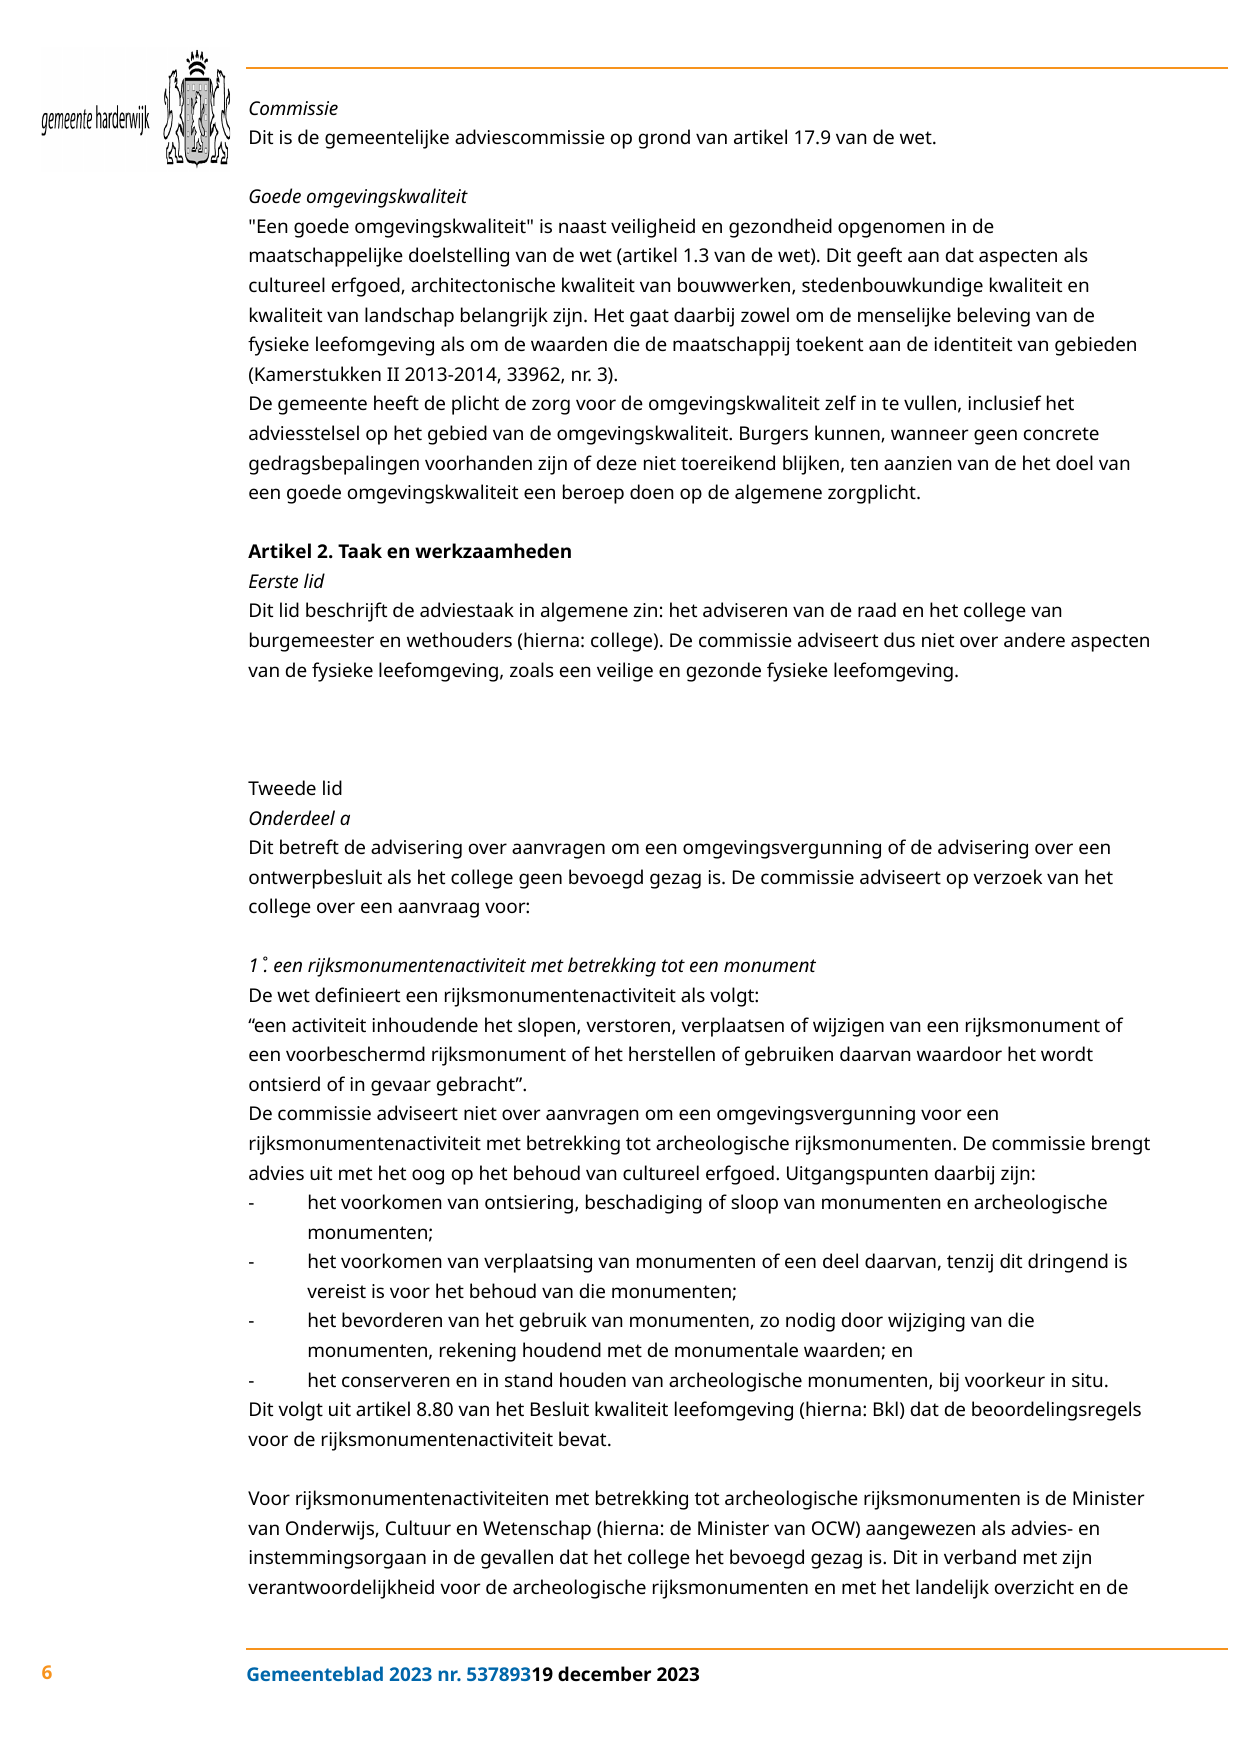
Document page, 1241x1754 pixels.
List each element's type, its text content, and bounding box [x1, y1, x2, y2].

list het bevorderen van het gebruik van monumenten, zo nodig door wijziging van die monumenten, rekening houdend met de monumentale waarden; en [248, 1308, 1152, 1363]
text De wet definieert een rijksmonumentenactiviteit als volgt: [248, 982, 1152, 1008]
text De gemeente heeft de plicht de zorg voor de omgevingskwaliteit zelf in te vullen, inclusief het adviesstelsel op het gebied van de omgevingskwaliteit. Burgers kunnen, wanneer geen concrete gedragsbepalingen voorhanden zijn of deze niet toereikend blijken, ten aanzien van de het doel van een goede omgevingskwaliteit een beroep doen op de algemene zorgplicht. [248, 391, 1152, 505]
text "Een goede omgevingskwaliteit" is naast veiligheid en gezondheid opgenomen in de maatschappelijke doelstelling van de wet (artikel 1.3 van de wet). Dit geeft aan dat aspecten als cultureel erfgoed, architectonische kwaliteit van bouwwerken, stedenbouwkundige kwaliteit en kwaliteit van landschap belangrijk zijn. Het gaat daarbij zowel om de menselijke beleving van de fysieke leefomgeving als om de waarden die de maatschappij toekent aan de identiteit van gebieden (Kamerstukken II 2013-2014, 33962, nr. 3). [248, 213, 1152, 387]
list het conserveren en in stand houden van archeologische monumenten, bij voorkeur in situ. [248, 1367, 1152, 1393]
picture [41, 47, 231, 172]
text Voor rijksmonumentenactiviteiten met betrekking tot archeologische rijksmonumenten is de Minister van Onderwijs, Cultuur en Wetenschap (hierna: de Minister van OCW) aangewezen als advies- en instemmingsorgaan in de gevallen dat het college het bevoegd gezag is. Dit in verband met zijn verantwoordelijkheid voor de archeologische rijksmonumenten en met het landelijk overzicht en de [248, 1485, 1152, 1600]
text Eerste lid [248, 568, 1152, 594]
list het voorkomen van verplaatsing van monumenten of een deel daarvan, tenzij dit dringend is vereist is voor het behoud van die monumenten; [248, 1248, 1152, 1304]
text Dit lid beschrijft de adviestaak in algemene zin: het adviseren van de raad en het college van burgemeester en wethouders (hierna: college). De commissie adviseert dus niet over andere aspecten van de fysieke leefomgeving, zoals een veilige en gezonde fysieke leefomgeving. [248, 598, 1152, 683]
text Dit betreft de advisering over aanvragen om een omgevingsvergunning of de advisering over een ontwerpbesluit als het college geen bevoegd gezag is. De commissie adviseert op verzoek van het college over een aanvraag voor: [248, 834, 1152, 919]
text Commissie [248, 95, 1152, 121]
text “een activiteit inhoudende het slopen, verstoren, verplaatsen of wijzigen van een rijksmonument of een voorbeschermd rijksmonument of het herstellen of gebruiken daarvan waardoor het wordt ontsierd of in gevaar gebracht”. [248, 1012, 1152, 1097]
text Goede omgevingskwaliteit [248, 183, 1152, 209]
text Tweede lid [248, 775, 1152, 801]
text Dit is de gemeentelijke adviescommissie op grond van artikel 17.9 van de wet. [248, 124, 1152, 150]
text De commissie adviseert niet over aanvragen om een omgevingsvergunning voor een rijksmonumentenactiviteit met betrekking tot archeologische rijksmonumenten. De commissie brengt advies uit met het oog op het behoud van cultureel erfgoed. Uitgangspunten daarbij zijn: [248, 1101, 1152, 1186]
list het voorkomen van ontsiering, beschadiging of sloop van monumenten en archeologische monumenten; [248, 1189, 1152, 1245]
text Dit volgt uit artikel 8.80 van het Besluit kwaliteit leefomgeving (hierna: Bkl) dat de beoordelingsregels voor de rijksmonumentenactiviteit bevat. [248, 1396, 1152, 1452]
text Artikel 2. Taak en werkzaamheden [248, 538, 1152, 564]
text Onderdeel a [248, 805, 1152, 831]
text 1 ̊. een rijksmonumentenactiviteit met betrekking tot een monument [248, 953, 1152, 978]
